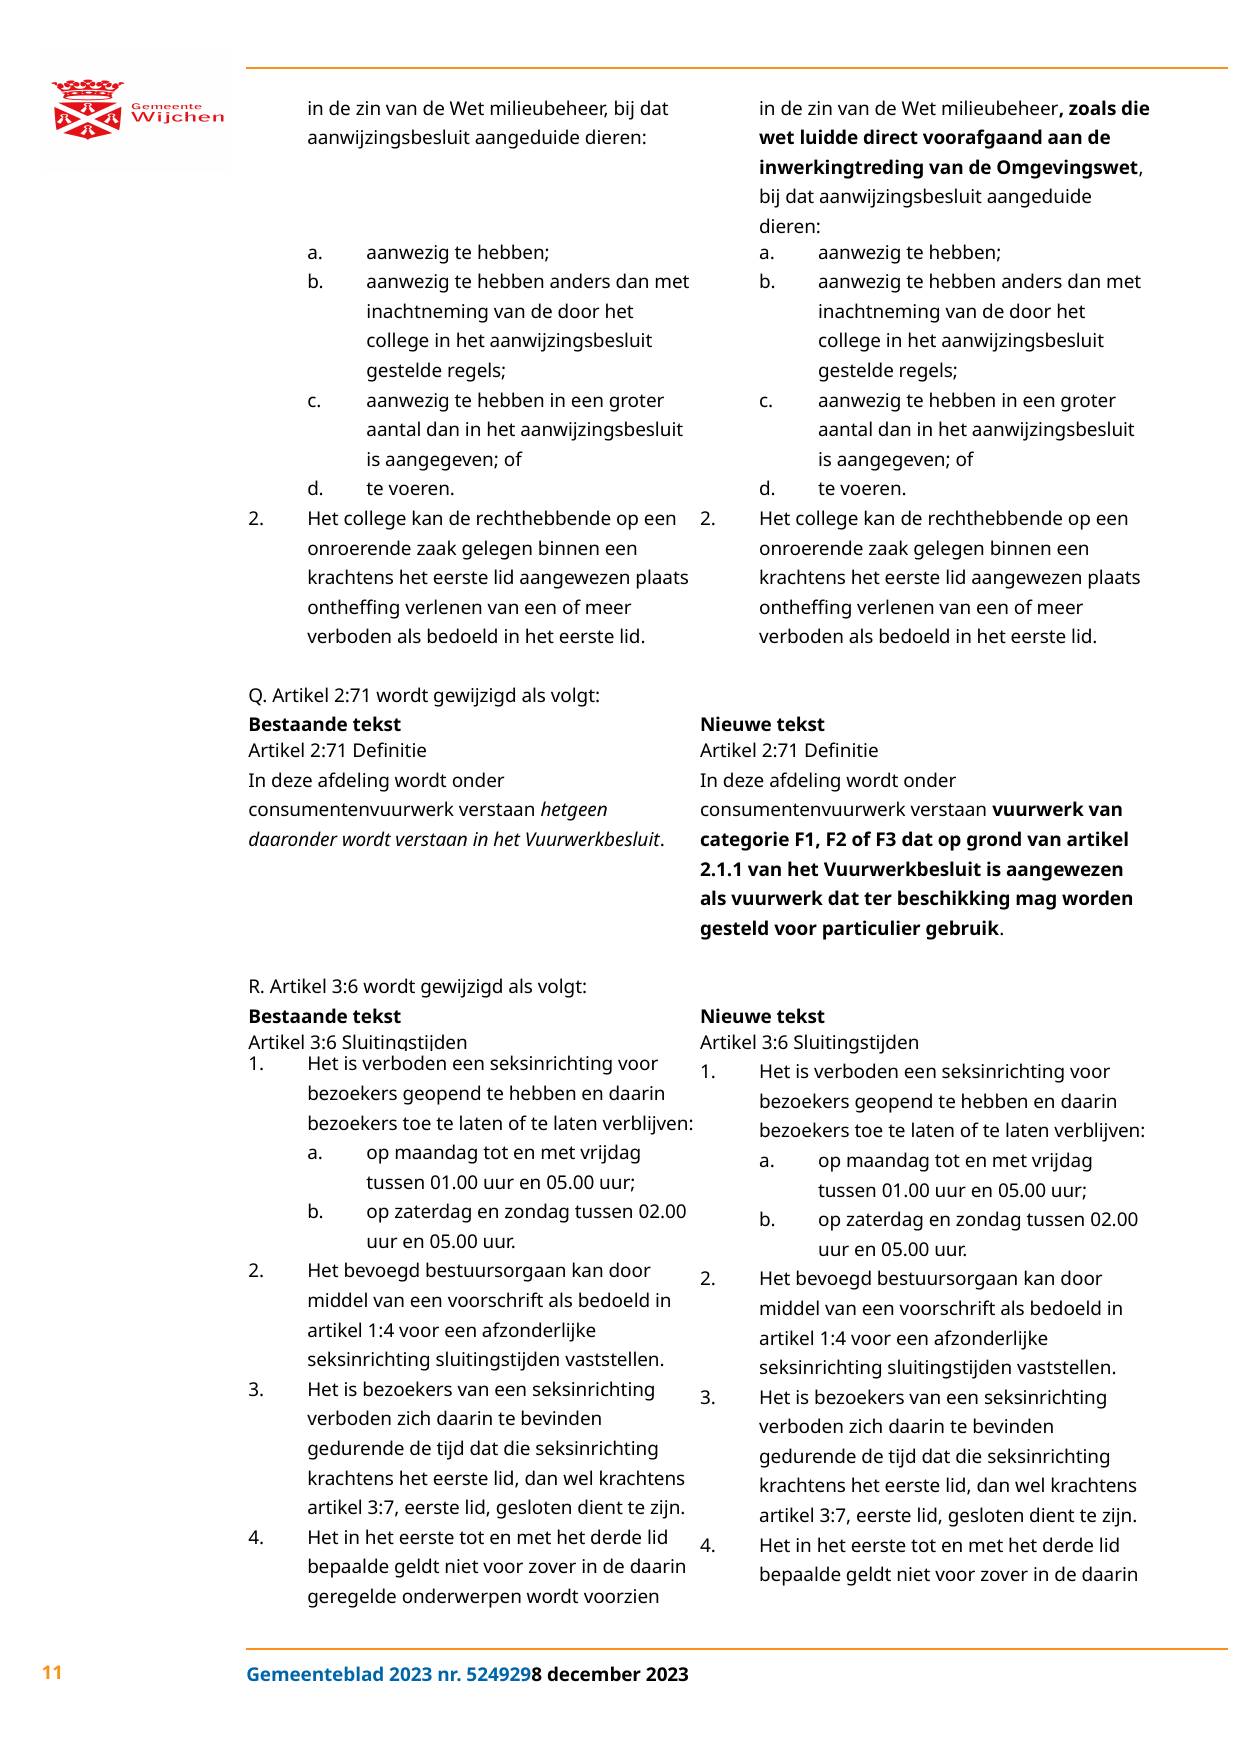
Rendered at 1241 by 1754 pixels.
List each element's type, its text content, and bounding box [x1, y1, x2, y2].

table_cell Artikel 3:6 Sluitingstijden Het is verboden een seksinrichting voor bezoekers geopend te hebben en daarin bezoekers toe te laten of te laten verblijven: op maandag tot en met vrijdag tussen 01.00 uur en 05.00 uur; op zaterdag en zondag tussen 02.00 uur en 05.00 uur. Het bevoegd bestuursorgaan kan door middel van een voorschrift als bedoeld in artikel 1:4 voor een afzonderlijke seksinrichting sluitingstijden vaststellen. Het is bezoekers van een seksinrichting verboden zich daarin te bevinden gedurende de tijd dat die seksinrichting krachtens het eerste lid, dan wel krachtens artikel 3:7, eerste lid, gesloten dient te zijn. Het in het eerste tot en met het derde lid bepaalde geldt niet voor zover in de daarin [700, 1029, 1152, 1609]
picture [41, 47, 231, 172]
table_cell aanwezig te hebben; aanwezig te hebben anders dan met inachtneming van de door het college in het aanwijzingsbesluit gestelde regels; aanwezig te hebben in een groter aantal dan in het aanwijzingsbesluit is aangegeven; of te voeren. Het college kan de rechthebbende op een onroerende zaak gelegen binnen een krachtens het eerste lid aangewezen plaats ontheffing verlenen van een of meer verboden als bedoeld in het eerste lid. [248, 239, 700, 649]
table_cell aanwezig te hebben; aanwezig te hebben anders dan met inachtneming van de door het college in het aanwijzingsbesluit gestelde regels; aanwezig te hebben in een groter aantal dan in het aanwijzingsbesluit is aangegeven; of te voeren. Het college kan de rechthebbende op een onroerende zaak gelegen binnen een krachtens het eerste lid aangewezen plaats ontheffing verlenen van een of meer verboden als bedoeld in het eerste lid. [700, 239, 1152, 649]
table_header Bestaande tekst [248, 1003, 700, 1029]
table_cell in de zin van de Wet milieubeheer, bij dat aanwijzingsbesluit aangeduide dieren: [248, 95, 700, 239]
table_cell in de zin van de Wet milieubeheer, zoals die wet luidde direct voorafgaand aan de inwerkingtreding van de Omgevingswet, bij dat aanwijzingsbesluit aangeduide dieren: [700, 95, 1152, 239]
table_cell Artikel 2:71 Definitie In deze afdeling wordt onder consumentenvuurwerk verstaan hetgeen daaronder wordt verstaan in het Vuurwerkbesluit. [248, 738, 700, 941]
table_cell Artikel 3:6 Sluitingstijden Het is verboden een seksinrichting voor bezoekers geopend te hebben en daarin bezoekers toe te laten of te laten verblijven: op maandag tot en met vrijdag tussen 01.00 uur en 05.00 uur; op zaterdag en zondag tussen 02.00 uur en 05.00 uur. Het bevoegd bestuursorgaan kan door middel van een voorschrift als bedoeld in artikel 1:4 voor een afzonderlijke seksinrichting sluitingstijden vaststellen. Het is bezoekers van een seksinrichting verboden zich daarin te bevinden gedurende de tijd dat die seksinrichting krachtens het eerste lid, dan wel krachtens artikel 3:7, eerste lid, gesloten dient te zijn. Het in het eerste tot en met het derde lid bepaalde geldt niet voor zover in de daarin geregelde onderwerpen wordt voorzien [248, 1029, 700, 1609]
text R. Artikel 3:6 wordt gewijzigd als volgt: [248, 973, 1152, 999]
table_header Nieuwe tekst [700, 712, 1152, 737]
table_header Nieuwe tekst [700, 1003, 1152, 1029]
table_header Bestaande tekst [248, 712, 700, 737]
table_cell Artikel 2:71 Definitie In deze afdeling wordt onder consumentenvuurwerk verstaan vuurwerk van categorie F1, F2 of F3 dat op grond van artikel 2.1.1 van het Vuurwerkbesluit is aangewezen als vuurwerk dat ter beschikking mag worden gesteld voor particulier gebruik. [700, 738, 1152, 941]
text Q. Artikel 2:71 wordt gewijzigd als volgt: [248, 682, 1152, 708]
